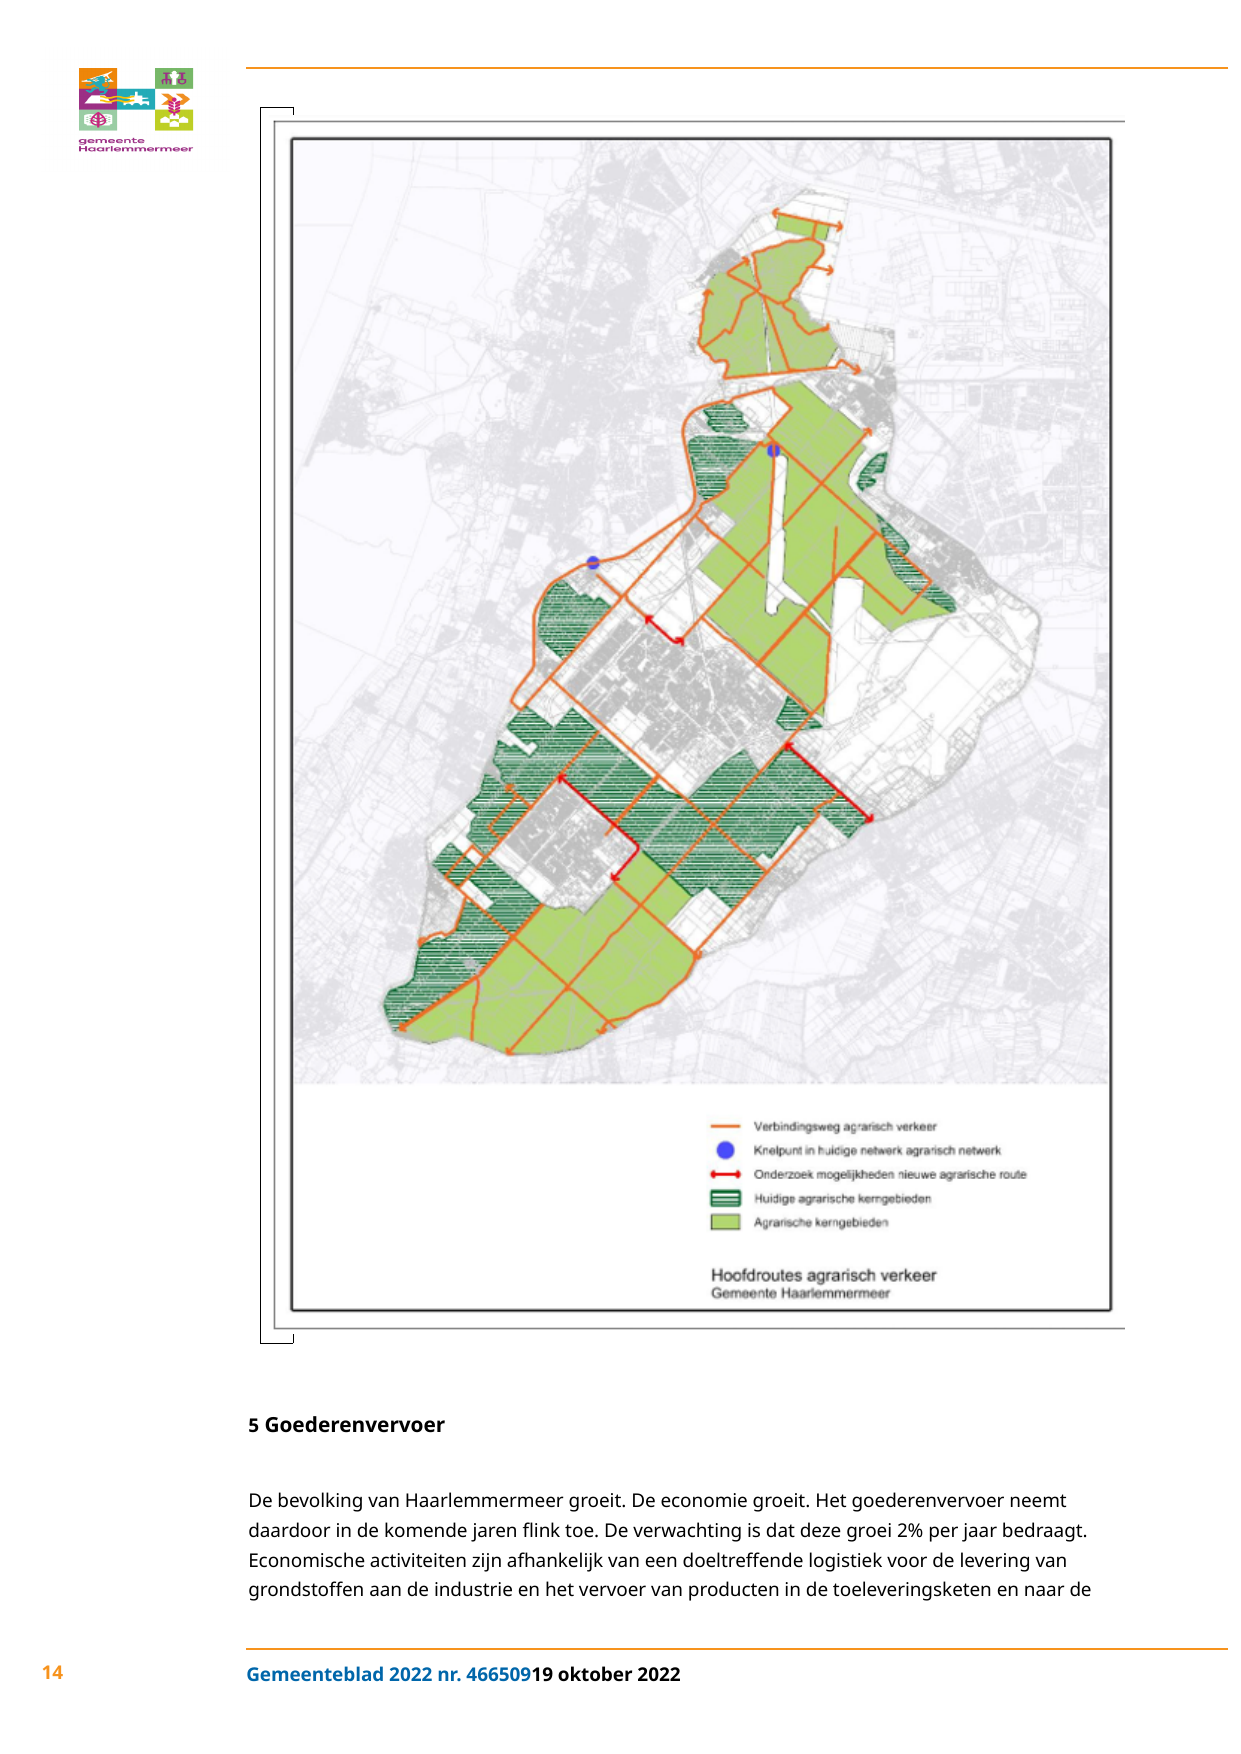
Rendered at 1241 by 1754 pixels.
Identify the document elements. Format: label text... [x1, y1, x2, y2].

picture [268, 115, 1125, 1334]
text 5 Goederenvervoer [248, 1410, 1152, 1438]
text De bevolking van Haarlemmermeer groeit. De economie groeit. Het goederenvervoer neemt daardoor in de komende jaren flink toe. De verwachting is dat deze groei 2% per jaar bedraagt. Economische activiteiten zijn afhankelijk van een doeltreffende logistiek voor de levering van grondstoffen aan de industrie en het vervoer van producten in de toeleveringsketen en naar de [248, 1488, 1152, 1602]
picture [41, 47, 231, 172]
